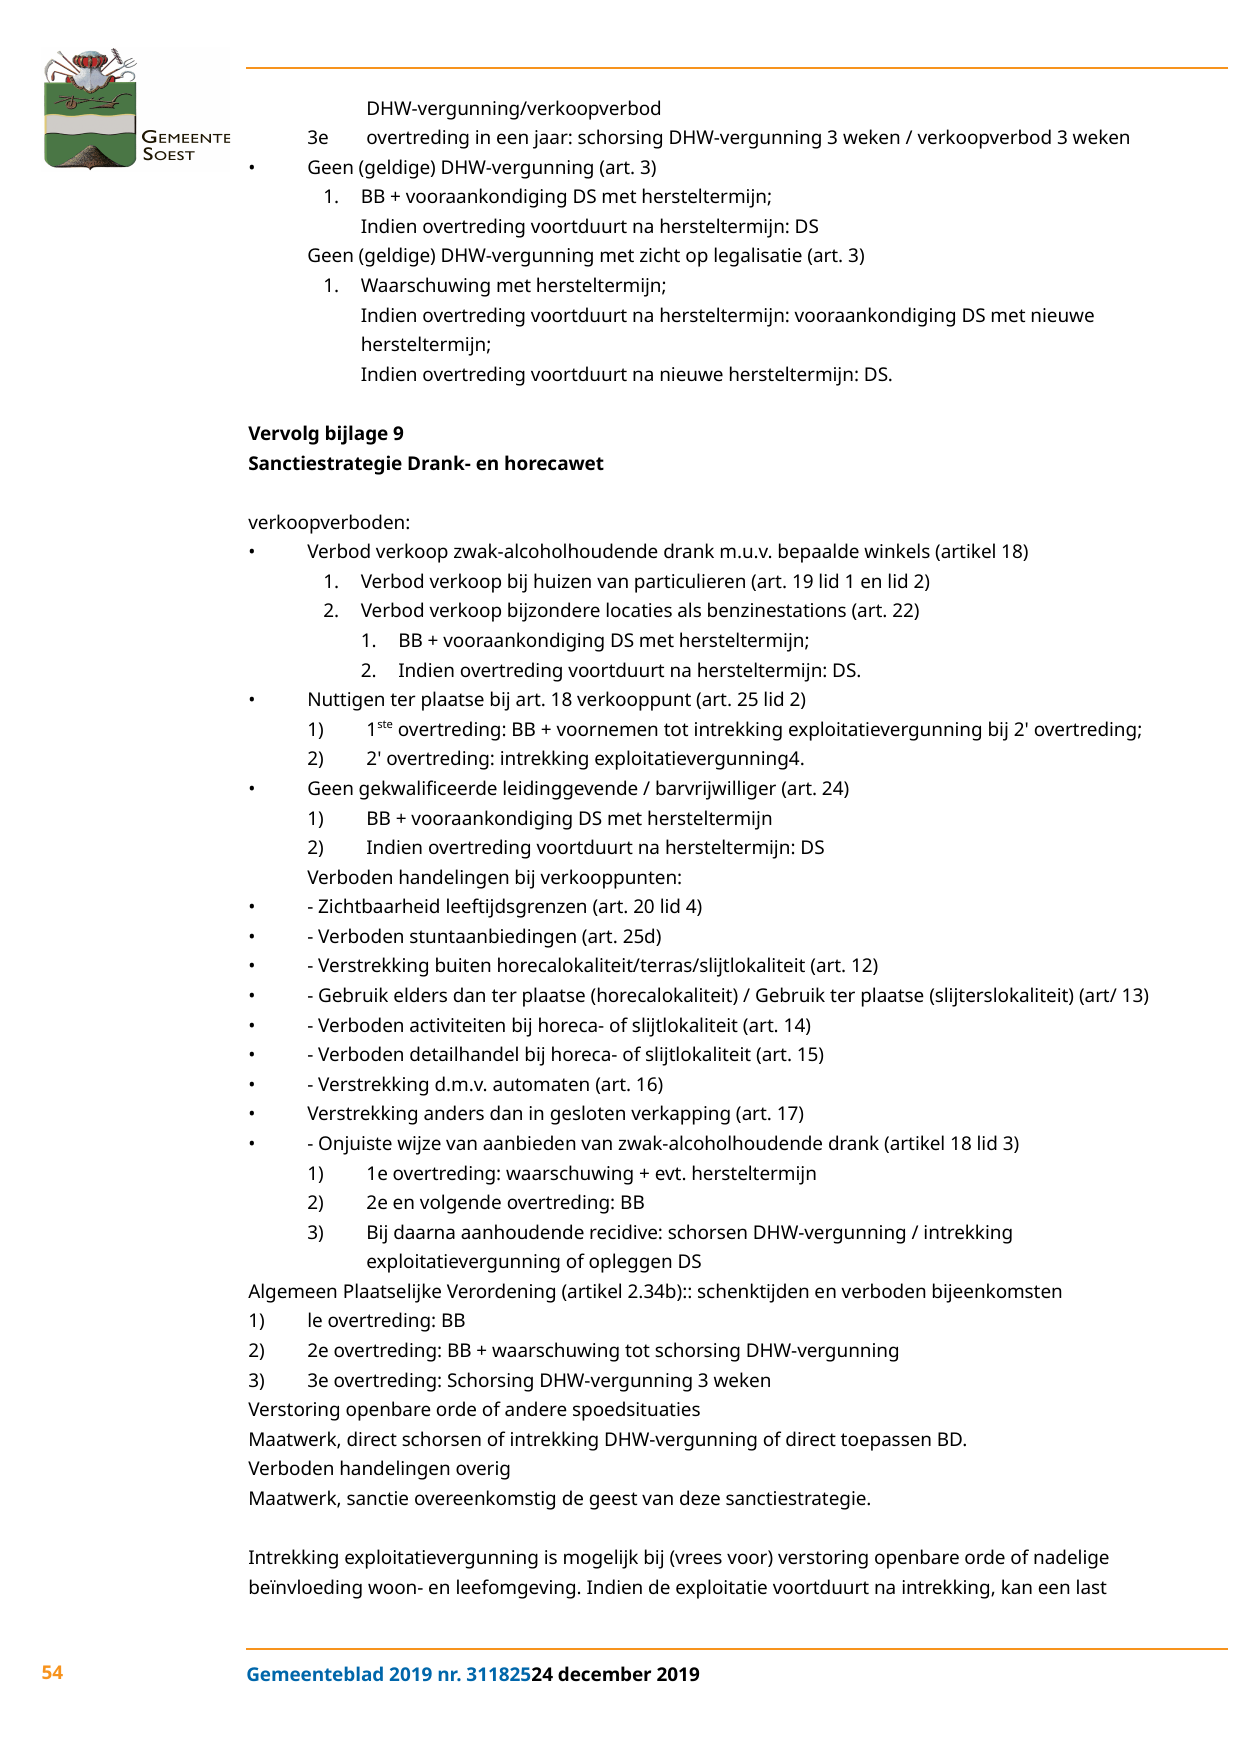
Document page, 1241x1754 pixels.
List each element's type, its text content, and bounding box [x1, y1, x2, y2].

list Indien overtreding voortduurt na nieuwe hersteltermijn: DS. [323, 361, 1152, 387]
list Geen (geldige) DHW-vergunning met zicht op legalisatie (art. 3) [248, 243, 1152, 268]
list Verbod verkoop bijzondere locaties als benzinestations (art. 22) [323, 598, 1152, 623]
list le overtreding: BB [248, 1308, 1152, 1333]
picture [41, 47, 231, 172]
list - Verboden activiteiten bij horeca- of slijtlokaliteit (art. 14) [248, 1012, 1152, 1038]
text Maatwerk, sanctie overeenkomstig de geest van deze sanctiestrategie. [248, 1485, 1152, 1511]
list Waarschuwing met hersteltermijn; [323, 272, 1152, 298]
text Algemeen Plaatselijke Verordening (artikel 2.34b):: schenktijden en verboden bijeenkomsten [248, 1278, 1152, 1304]
list DHW-vergunning/verkoopverbod [307, 95, 1152, 121]
list Verbod verkoop bij huizen van particulieren (art. 19 lid 1 en lid 2) [323, 568, 1152, 594]
list 2e en volgende overtreding: BB [307, 1189, 1152, 1215]
list Indien overtreding voortduurt na hersteltermijn: DS [323, 213, 1152, 239]
text verkoopverboden: [248, 509, 1152, 535]
list 2' overtreding: intrekking exploitatievergunning4. [307, 746, 1152, 771]
list 1ste overtreding: BB + voornemen tot intrekking exploitatievergunning bij 2' overtreding; [307, 716, 1152, 742]
list 1e overtreding: waarschuwing + evt. hersteltermijn [307, 1160, 1152, 1186]
list BB + vooraankondiging DS met hersteltermijn [307, 805, 1152, 831]
list - Zichtbaarheid leeftijdsgrenzen (art. 20 lid 4) [248, 893, 1152, 919]
list Geen (geldige) DHW-vergunning (art. 3) [248, 154, 1152, 180]
text Vervolg bijlage 9 [248, 420, 1152, 446]
list Geen gekwalificeerde leidinggevende / barvrijwilliger (art. 24) [248, 775, 1152, 801]
list Verboden handelingen bij verkooppunten: [248, 864, 1152, 890]
list overtreding in een jaar: schorsing DHW-vergunning 3 weken / verkoopverbod 3 weken [307, 124, 1152, 150]
list Indien overtreding voortduurt na hersteltermijn: DS. [361, 657, 1152, 683]
list Indien overtreding voortduurt na hersteltermijn: vooraankondiging DS met nieuwe hersteltermijn; [323, 302, 1152, 357]
list BB + vooraankondiging DS met hersteltermijn; [361, 627, 1152, 653]
text Verstoring openbare orde of andere spoedsituaties [248, 1396, 1152, 1422]
list Verbod verkoop zwak-alcoholhoudende drank m.u.v. bepaalde winkels (artikel 18) [248, 538, 1152, 564]
list - Verboden detailhandel bij horeca- of slijtlokaliteit (art. 15) [248, 1041, 1152, 1067]
list 3e overtreding: Schorsing DHW-vergunning 3 weken [248, 1367, 1152, 1393]
text Verboden handelingen overig [248, 1456, 1152, 1481]
list - Verstrekking buiten horecalokaliteit/terras/slijtlokaliteit (art. 12) [248, 953, 1152, 978]
list - Onjuiste wijze van aanbieden van zwak-alcoholhoudende drank (artikel 18 lid 3) [248, 1130, 1152, 1156]
list Verstrekking anders dan in gesloten verkapping (art. 17) [248, 1101, 1152, 1126]
text Sanctiestrategie Drank- en horecawet [248, 450, 1152, 476]
list Indien overtreding voortduurt na hersteltermijn: DS [307, 834, 1152, 860]
list BB + vooraankondiging DS met hersteltermijn; [323, 183, 1152, 209]
list 2e overtreding: BB + waarschuwing tot schorsing DHW-vergunning [248, 1337, 1152, 1363]
text Maatwerk, direct schorsen of intrekking DHW-vergunning of direct toepassen BD. [248, 1426, 1152, 1452]
list - Verboden stuntaanbiedingen (art. 25d) [248, 923, 1152, 949]
list Nuttigen ter plaatse bij art. 18 verkooppunt (art. 25 lid 2) [248, 686, 1152, 712]
list Bij daarna aanhoudende recidive: schorsen DHW-vergunning / intrekking exploitatievergunning of opleggen DS [307, 1219, 1152, 1274]
text Intrekking exploitatievergunning is mogelijk bij (vrees voor) verstoring openbare orde of nadelige beïnvloeding woon- en leefomgeving. Indien de exploitatie voortduurt na intrekking, kan een last [248, 1544, 1152, 1600]
list - Verstrekking d.m.v. automaten (art. 16) [248, 1071, 1152, 1097]
list - Gebruik elders dan ter plaatse (horecalokaliteit) / Gebruik ter plaatse (slijterslokaliteit) (art/ 13) [248, 982, 1152, 1008]
